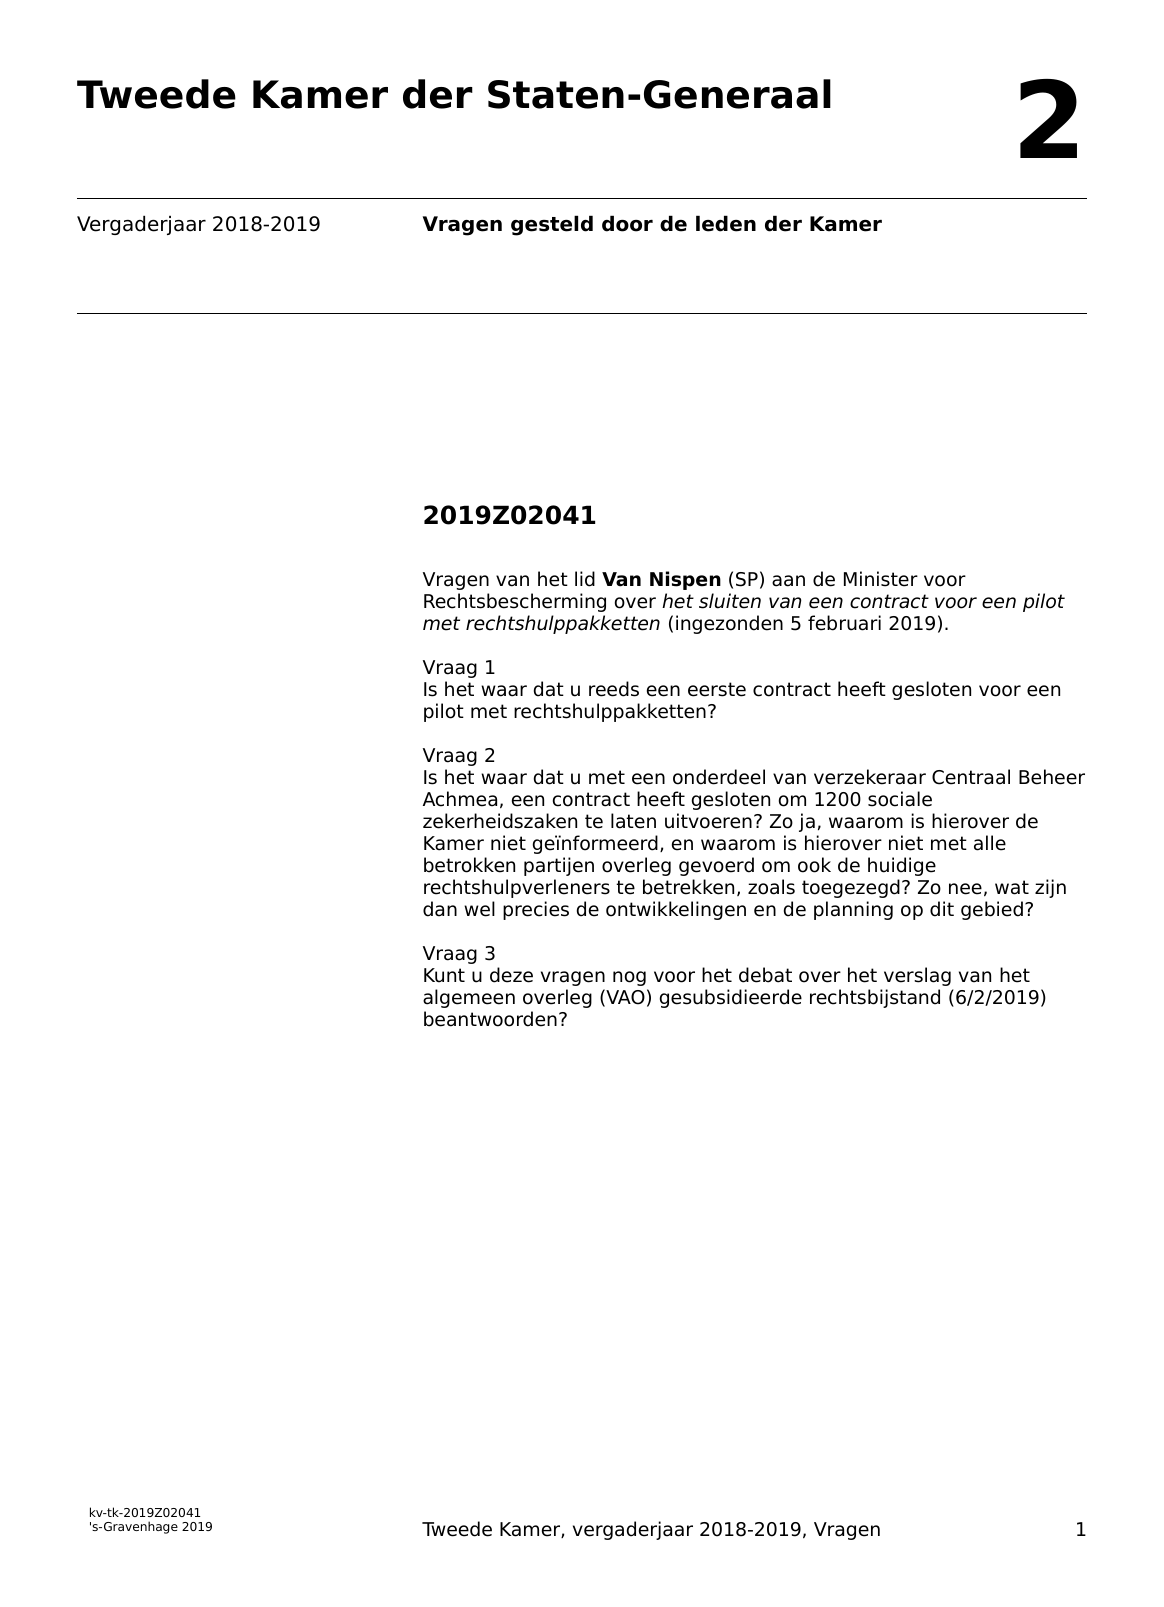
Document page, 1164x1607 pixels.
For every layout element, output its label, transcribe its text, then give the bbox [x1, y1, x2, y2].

text Vraag 2 [422, 745, 1087, 767]
table_header 2 [886, 59, 1087, 198]
table_cell Vergaderjaar 2018-2019 [77, 199, 422, 313]
text Is het waar dat u reeds een eerste contract heeft gesloten voor een pilot met rechtshulppakketten? [422, 679, 1087, 723]
table_header Tweede Kamer der Staten-Generaal [77, 59, 886, 198]
text Is het waar dat u met een onderdeel van verzekeraar Centraal Beheer Achmea, een contract heeft gesloten om 1200 sociale zekerheidszaken te laten uitvoeren? Zo ja, waarom is hierover de Kamer niet geïnformeerd, en waarom is hierover niet met alle betrokken partijen overleg gevoerd om ook de huidige rechtshulpverleners te betrekken, zoals toegezegd? Zo nee, wat zijn dan wel precies de ontwikkelingen en de planning op dit gebied? [422, 767, 1087, 921]
table_cell Vragen gesteld door de leden der Kamer [422, 199, 1087, 313]
text Vragen van het lid Van Nispen (SP) aan de Minister voor Rechtsbescherming over het sluiten van een contract voor een pilot met rechtshulppakketten (ingezonden 5 februari 2019). [422, 569, 1087, 635]
text kv-tk-2019Z02041 [88, 1506, 323, 1520]
text Vraag 3 [422, 943, 1087, 965]
text Vraag 1 [422, 657, 1087, 679]
text 's-Gravenhage 2019 [88, 1520, 323, 1534]
text 2019Z02041 [422, 501, 1087, 531]
text Kunt u deze vragen nog voor het debat over het verslag van het algemeen overleg (VAO) gesubsidieerde rechtsbijstand (6/2/2019) beantwoorden? [422, 965, 1087, 1031]
